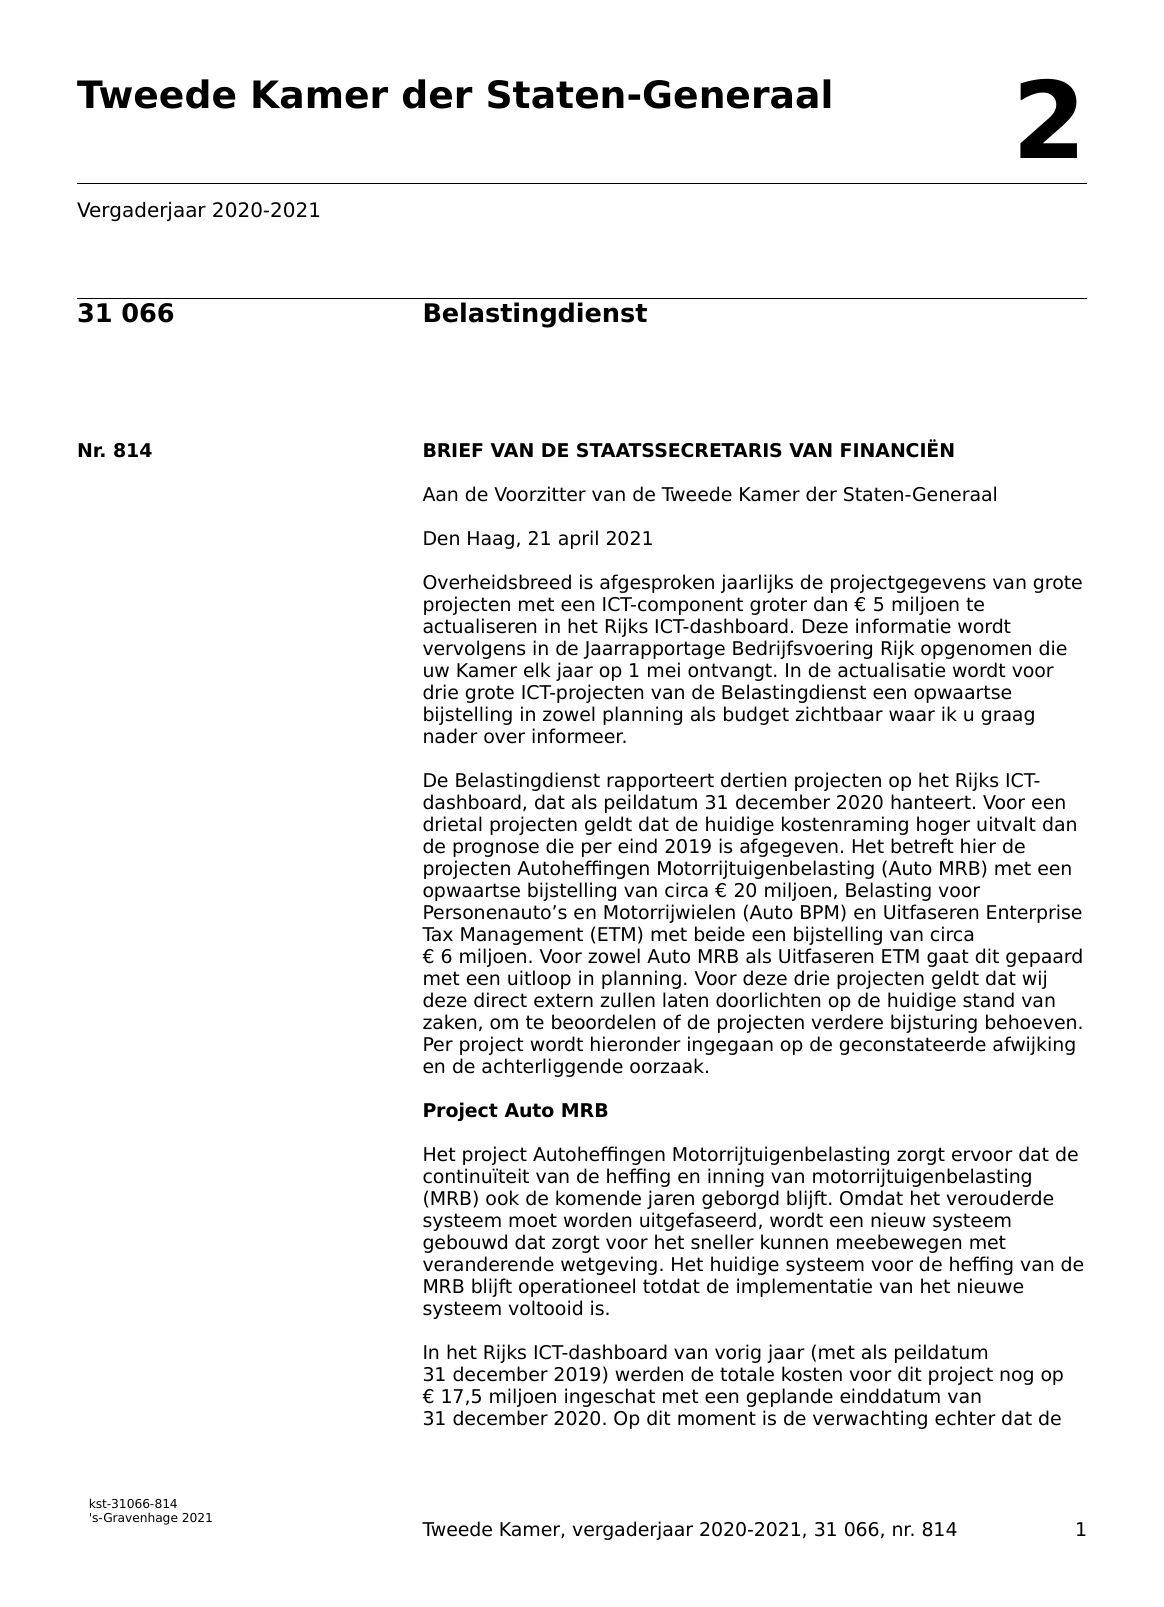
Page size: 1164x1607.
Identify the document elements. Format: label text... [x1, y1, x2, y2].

table_header 2 [886, 59, 1087, 183]
subtitle Project Auto MRB [422, 1100, 1087, 1122]
subtitle Nr. 814 BRIEF VAN DE STAATSSECRETARIS VAN FINANCIËN [77, 440, 1087, 462]
text De Belastingdienst rapporteert dertien projecten op het Rijks ICT-dashboard, dat als peildatum 31 december 2020 hanteert. Voor een drietal projecten geldt dat de huidige kostenraming hoger uitvalt dan de prognose die per eind 2019 is afgegeven. Het betreft hier de projecten Autoheffingen Motorrijtuigenbelasting (Auto MRB) met een opwaartse bijstelling van circa € 20 miljoen, Belasting voor Personenauto’s en Motorrijwielen (Auto BPM) en Uitfaseren Enterprise Tax Management (ETM) met beide een bijstelling van circa € 6 miljoen. Voor zowel Auto MRB als Uitfaseren ETM gaat dit gepaard met een uitloop in planning. Voor deze drie projecten geldt dat wij deze direct extern zullen laten doorlichten op de huidige stand van zaken, om te beoordelen of de projecten verdere bijsturing behoeven. Per project wordt hieronder ingegaan op de geconstateerde afwijking en de achterliggende oorzaak. [422, 770, 1087, 1078]
text In het Rijks ICT-dashboard van vorig jaar (met als peildatum 31 december 2019) werden de totale kosten voor dit project nog op € 17,5 miljoen ingeschat met een geplande einddatum van 31 december 2020. Op dit moment is de verwachting echter dat de [422, 1342, 1087, 1430]
text Aan de Voorzitter van de Tweede Kamer der Staten-Generaal [422, 484, 1087, 506]
subtitle 31 066 Belastingdienst [77, 299, 1087, 329]
text kst-31066-814 [88, 1497, 323, 1511]
table_cell Vergaderjaar 2020-2021 [77, 184, 1087, 298]
text Het project Autoheffingen Motorrijtuigenbelasting zorgt ervoor dat de continuïteit van de heffing en inning van motorrijtuigenbelasting (MRB) ook de komende jaren geborgd blijft. Omdat het verouderde systeem moet worden uitgefaseerd, wordt een nieuw systeem gebouwd dat zorgt voor het sneller kunnen meebewegen met veranderende wetgeving. Het huidige systeem voor de heffing van de MRB blijft operationeel totdat de implementatie van het nieuwe systeem voltooid is. [422, 1144, 1087, 1320]
text 's-Gravenhage 2021 [88, 1511, 323, 1525]
text Overheidsbreed is afgesproken jaarlijks de projectgegevens van grote projecten met een ICT-component groter dan € 5 miljoen te actualiseren in het Rijks ICT-dashboard. Deze informatie wordt vervolgens in de Jaarrapportage Bedrijfsvoering Rijk opgenomen die uw Kamer elk jaar op 1 mei ontvangt. In de actualisatie wordt voor drie grote ICT-projecten van de Belastingdienst een opwaartse bijstelling in zowel planning als budget zichtbaar waar ik u graag nader over informeer. [422, 572, 1087, 748]
table_header Tweede Kamer der Staten-Generaal [77, 59, 886, 183]
text Den Haag, 21 april 2021 [422, 528, 1087, 550]
